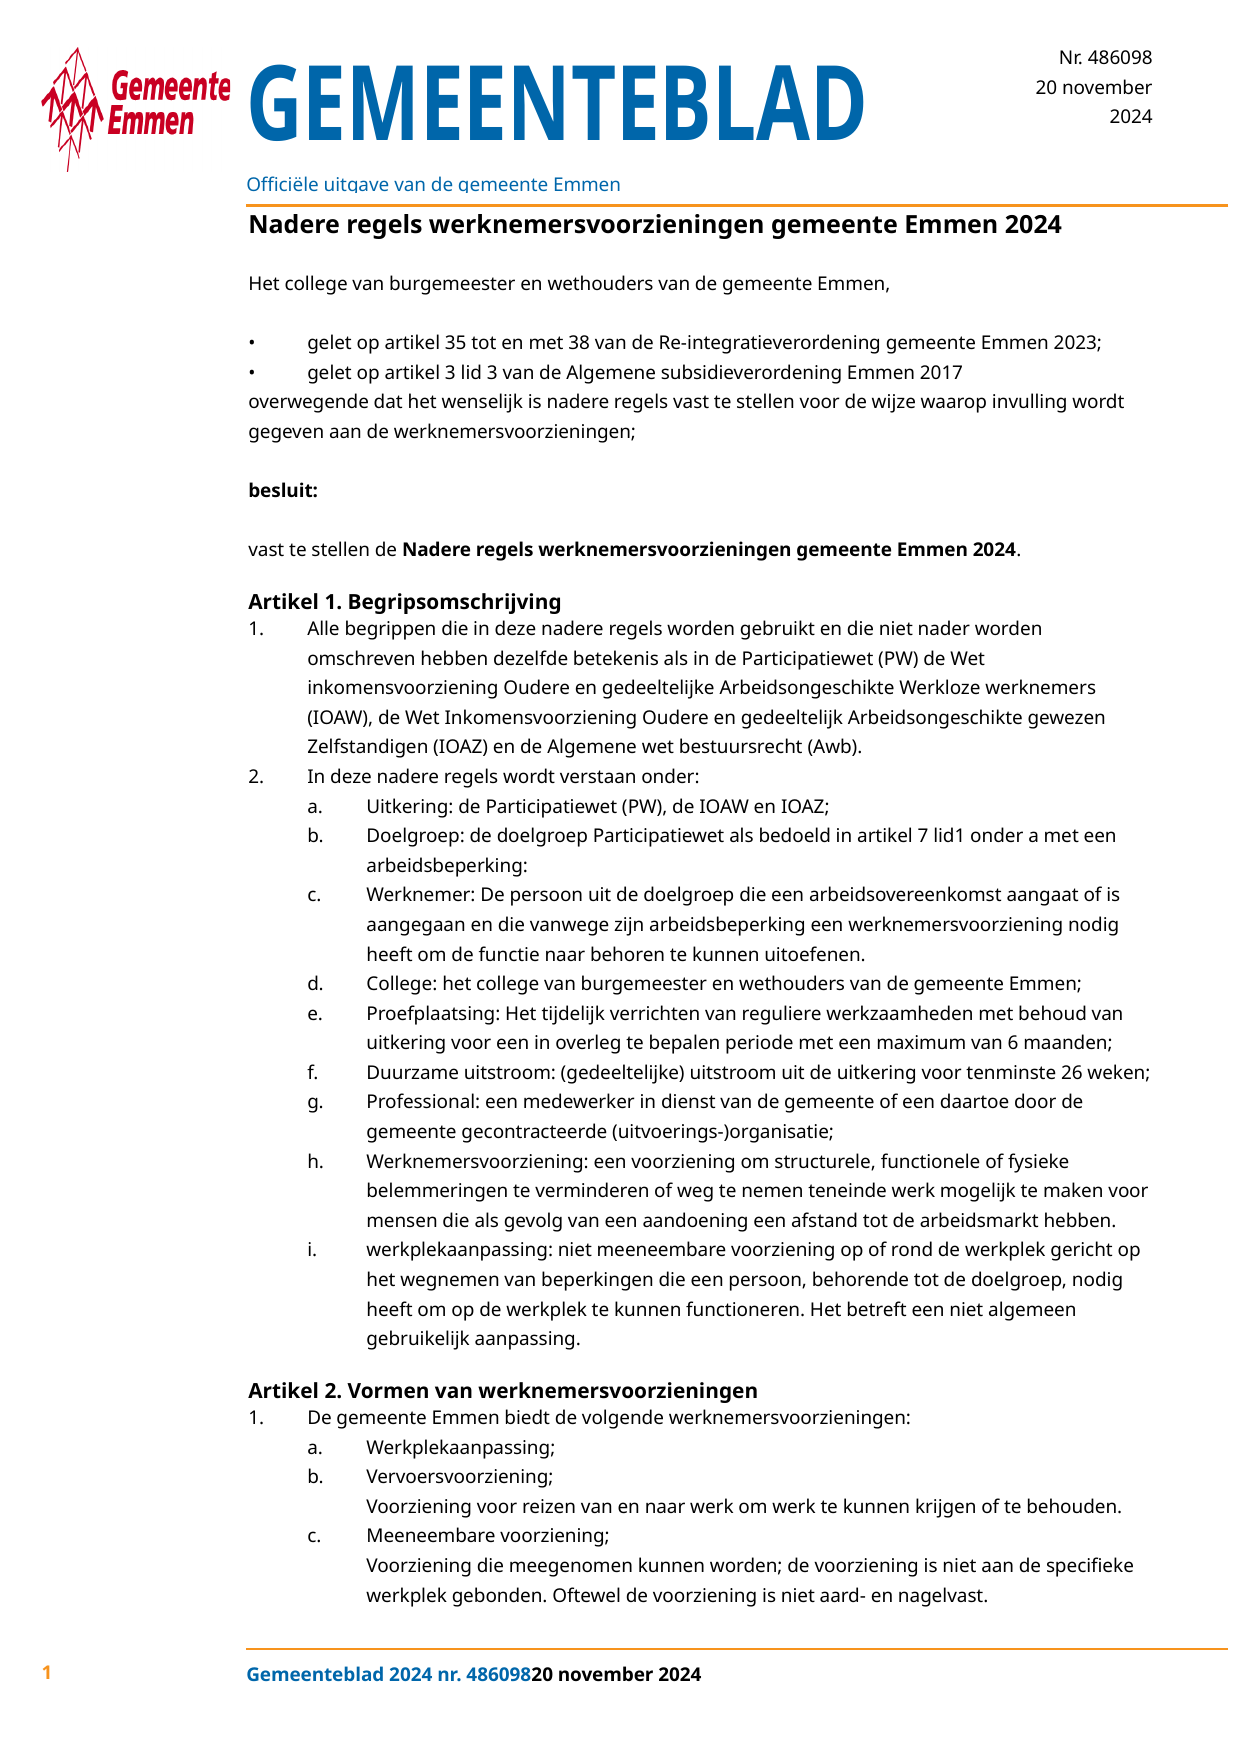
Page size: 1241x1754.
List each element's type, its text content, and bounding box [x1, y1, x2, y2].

list Voorziening die meegenomen kunnen worden; de voorziening is niet aan de specifieke werkplek gebonden. Oftewel de voorziening is niet aard- en nagelvast. [307, 1552, 1152, 1607]
picture [41, 47, 231, 172]
list werkplekaanpassing: niet meeneembare voorziening op of rond de werkplek gericht op het wegnemen van beperkingen die een persoon, behorende tot de doelgroep, nodig heeft om op de werkplek te kunnen functioneren. Het betreft een niet algemeen gebruikelijk aanpassing. [307, 1237, 1152, 1351]
list Doelgroep: de doelgroep Participatiewet als bedoeld in artikel 7 lid1 onder a met een arbeidsbeperking: [307, 822, 1152, 878]
list De gemeente Emmen biedt de volgende werknemersvoorzieningen: [248, 1404, 1152, 1430]
list Duurzame uitstroom: (gedeeltelijke) uitstroom uit de uitkering voor tenminste 26 weken; [307, 1059, 1152, 1085]
list Proefplaatsing: Het tijdelijk verrichten van reguliere werkzaamheden met behoud van uitkering voor een in overleg te bepalen periode met een maximum van 6 maanden; [307, 1000, 1152, 1055]
list Werkplekaanpassing; [307, 1434, 1152, 1459]
list In deze nadere regels wordt verstaan onder: [248, 763, 1152, 789]
list Alle begrippen die in deze nadere regels worden gebruikt en die niet nader worden omschreven hebben dezelfde betekenis als in de Participatiewet (PW) de Wet inkomensvoorziening Oudere en gedeeltelijke Arbeidsongeschikte Werkloze werknemers (IOAW), de Wet Inkomensvoorziening Oudere en gedeeltelijk Arbeidsongeschikte gewezen Zelfstandigen (IOAZ) en de Algemene wet bestuursrecht (Awb). [248, 615, 1152, 759]
list Werknemer: De persoon uit de doelgroep die een arbeidsovereenkomst aangaat of is aangegaan en die vanwege zijn arbeidsbeperking een werknemersvoorziening nodig heeft om de functie naar behoren te kunnen uitoefenen. [307, 882, 1152, 967]
text Artikel 1. Begripsomschrijving [248, 587, 1152, 615]
text besluit: [248, 477, 1152, 503]
list Uitkering: de Participatiewet (PW), de IOAW en IOAZ; [307, 793, 1152, 819]
text Nadere regels werknemersvoorzieningen gemeente Emmen 2024 [248, 207, 1152, 241]
list gelet op artikel 3 lid 3 van de Algemene subsidieverordening Emmen 2017 [248, 359, 1152, 385]
list Werknemersvoorziening: een voorziening om structurele, functionele of fysieke belemmeringen te verminderen of weg te nemen teneinde werk mogelijk te maken voor mensen die als gevolg van een aandoening een afstand tot de arbeidsmarkt hebben. [307, 1148, 1152, 1233]
list Voorziening voor reizen van en naar werk om werk te kunnen krijgen of te behouden. [307, 1493, 1152, 1519]
text overwegende dat het wenselijk is nadere regels vast te stellen voor de wijze waarop invulling wordt gegeven aan de werknemersvoorzieningen; [248, 389, 1152, 444]
list College: het college van burgemeester en wethouders van de gemeente Emmen; [307, 970, 1152, 996]
list Professional: een medewerker in dienst van de gemeente of een daartoe door de gemeente gecontracteerde (uitvoerings-)organisatie; [307, 1089, 1152, 1144]
text Artikel 2. Vormen van werknemersvoorzieningen [248, 1376, 1152, 1404]
text Het college van burgemeester en wethouders van de gemeente Emmen, [248, 270, 1152, 296]
list Meeneembare voorziening; [307, 1523, 1152, 1548]
text vast te stellen de Nadere regels werknemersvoorzieningen gemeente Emmen 2024. [248, 537, 1152, 562]
list gelet op artikel 35 tot en met 38 van de Re-integratieverordening gemeente Emmen 2023; [248, 329, 1152, 355]
list Vervoersvoorziening; [307, 1463, 1152, 1489]
